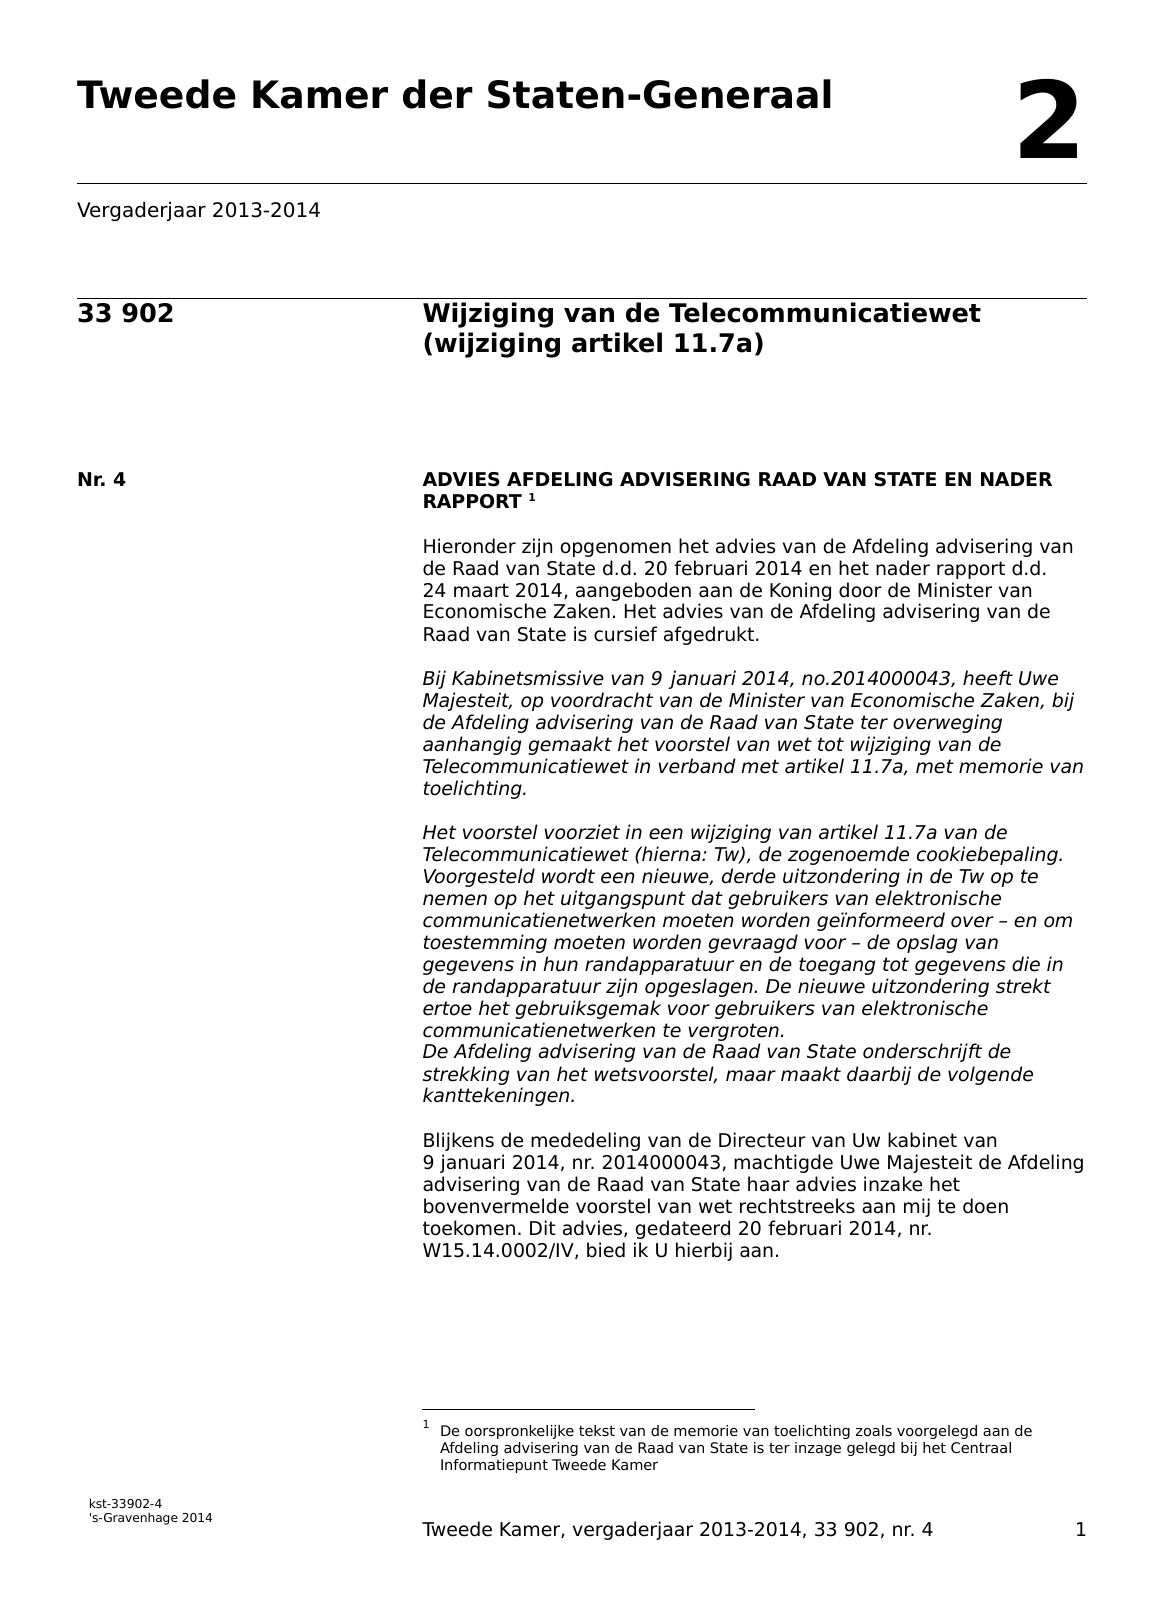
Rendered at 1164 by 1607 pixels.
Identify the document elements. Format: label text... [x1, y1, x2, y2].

text 's-Gravenhage 2014 [88, 1511, 323, 1525]
text Bij Kabinetsmissive van 9 januari 2014, no.2014000043, heeft Uwe Majesteit, op voordracht van de Minister van Economische Zaken, bij de Afdeling advisering van de Raad van State ter overweging aanhangig gemaakt het voorstel van wet tot wijziging van de Telecommunicatiewet in verband met artikel 11.7a, met memorie van toelichting. [422, 668, 1087, 799]
text De Afdeling advisering van de Raad van State onderschrijft de strekking van het wetsvoorstel, maar maakt daarbij de volgende kanttekeningen. [422, 1041, 1087, 1107]
table_header 2 [886, 59, 1087, 183]
text Blijkens de mededeling van de Directeur van Uw kabinet van 9 januari 2014, nr. 2014000043, machtigde Uwe Majesteit de Afdeling advisering van de Raad van State haar advies inzake het bovenvermelde voorstel van wet rechtstreeks aan mij te doen toekomen. Dit advies, gedateerd 20 februari 2014, nr. W15.14.0002/IV, bied ik U hierbij aan. [422, 1129, 1087, 1261]
subtitle 33 902 Wijziging van de Telecommunicatiewet (wijziging artikel 11.7a) [77, 299, 1087, 358]
table_header Tweede Kamer der Staten-Generaal [77, 59, 886, 183]
text De oorspronkelijke tekst van de memorie van toelichting zoals voorgelegd aan de Afdeling advisering van de Raad van State is ter inzage gelegd bij het Centraal Informatiepunt Tweede Kamer [422, 1418, 1087, 1474]
table_cell Vergaderjaar 2013-2014 [77, 184, 1087, 298]
text kst-33902-4 [88, 1497, 323, 1511]
text Het voorstel voorziet in een wijziging van artikel 11.7a van de Telecommunicatiewet (hierna: Tw), de zogenoemde cookiebepaling. Voorgesteld wordt een nieuwe, derde uitzondering in de Tw op te nemen op het uitgangspunt dat gebruikers van elektronische communicatienetwerken moeten worden geïnformeerd over – en om toestemming moeten worden gevraagd voor – de opslag van gegevens in hun randapparatuur en de toegang tot gegevens die in de randapparatuur zijn opgeslagen. De nieuwe uitzondering strekt ertoe het gebruiksgemak voor gebruikers van elektronische communicatienetwerken te vergroten. [422, 822, 1087, 1041]
subtitle Nr. 4 ADVIES AFDELING ADVISERING RAAD VAN STATE EN NADER RAPPORT [77, 469, 1087, 513]
text Hieronder zijn opgenomen het advies van de Afdeling advisering van de Raad van State d.d. 20 februari 2014 en het nader rapport d.d. 24 maart 2014, aangeboden aan de Koning door de Minister van Economische Zaken. Het advies van de Afdeling advisering van de Raad van State is cursief afgedrukt. [422, 536, 1087, 645]
